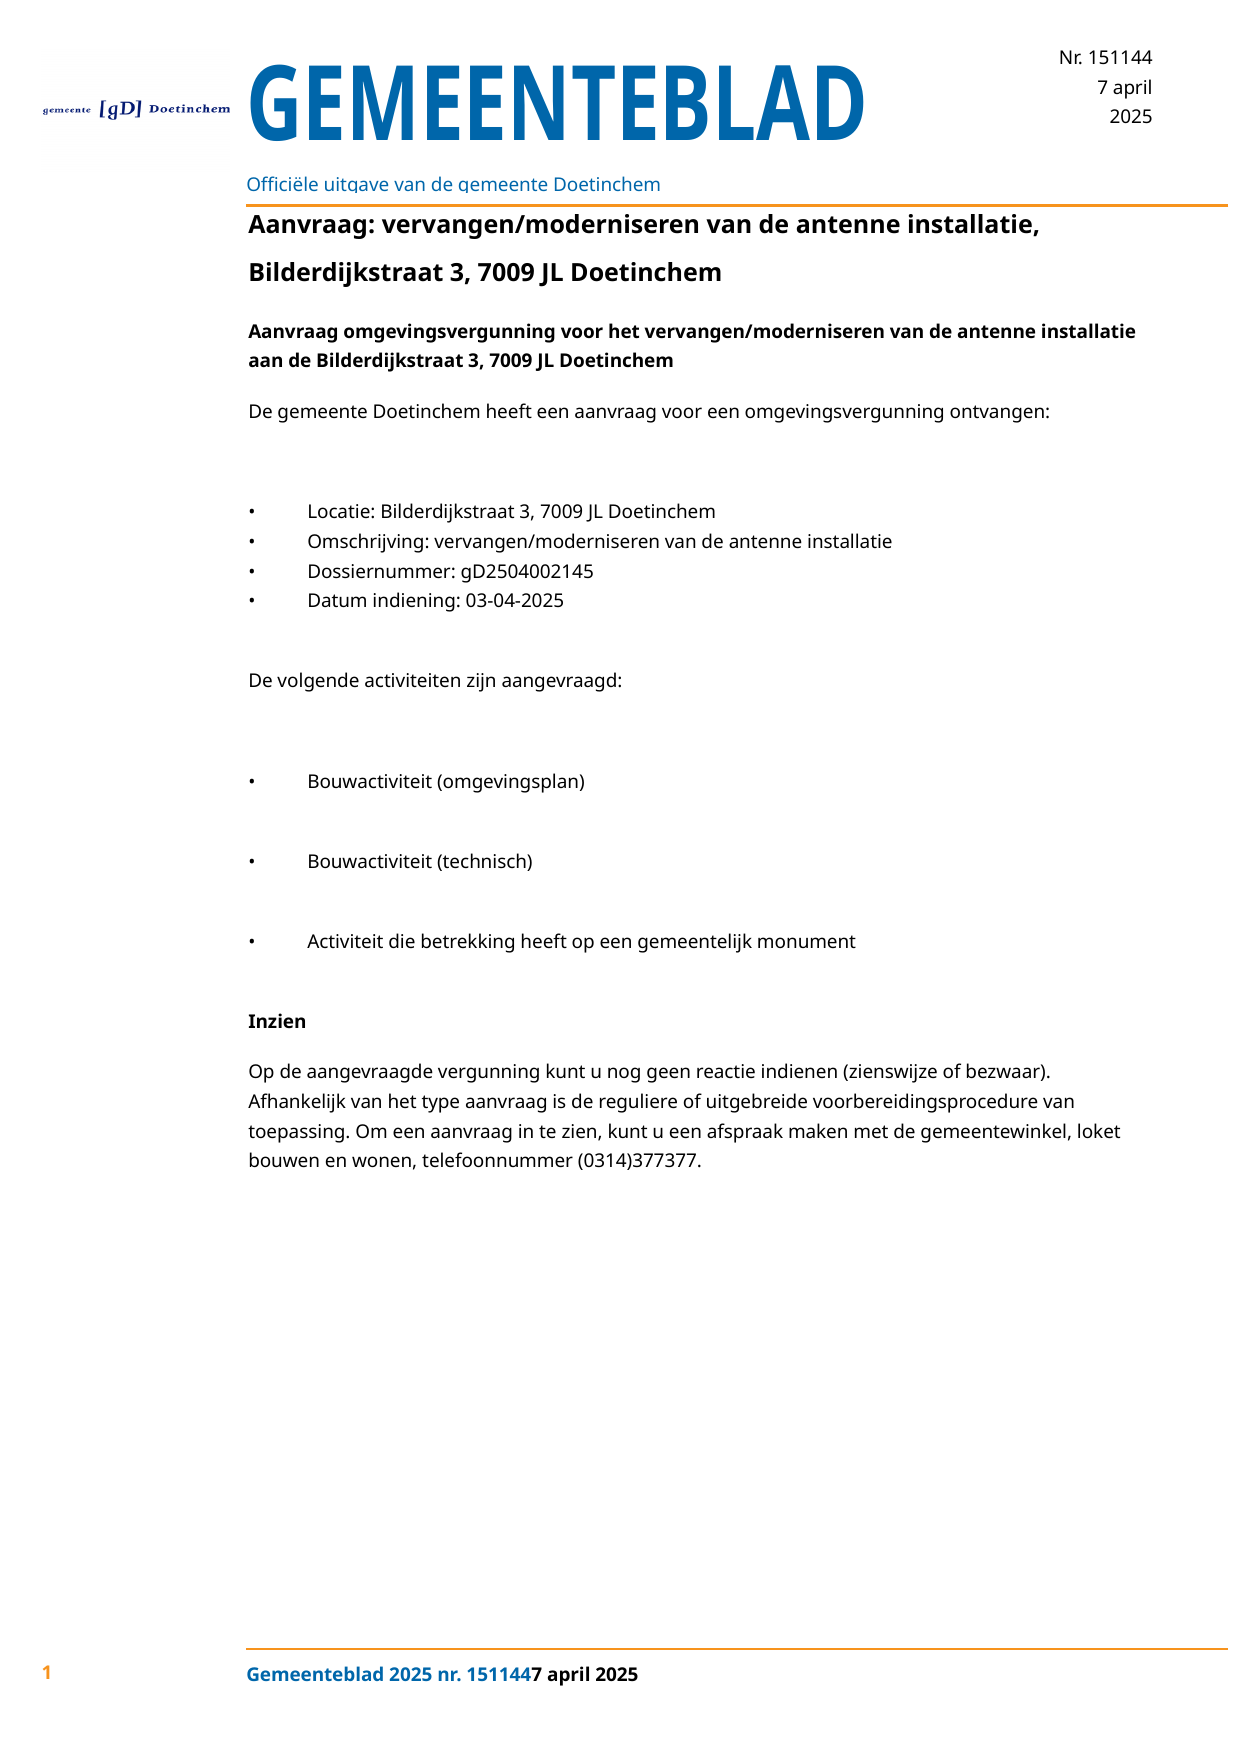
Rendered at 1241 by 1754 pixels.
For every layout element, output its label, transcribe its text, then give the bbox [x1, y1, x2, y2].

picture [41, 47, 231, 172]
text De gemeente Doetinchem heeft een aanvraag voor een omgevingsvergunning ontvangen: [248, 398, 1152, 424]
list Datum indiening: 03-04-2025 [248, 587, 1152, 613]
list Locatie: Bilderdijkstraat 3, 7009 JL Doetinchem [248, 499, 1152, 524]
list Dossiernummer: gD2504002145 [248, 558, 1152, 584]
text De volgende activiteiten zijn aangevraagd: [248, 667, 1152, 693]
list Bouwactiviteit (technisch) [248, 848, 1152, 874]
text Aanvraag omgevingsvergunning voor het vervangen/moderniseren van de antenne installatie aan de Bilderdijkstraat 3, 7009 JL Doetinchem [248, 318, 1152, 373]
list Activiteit die betrekking heeft op een gemeentelijk monument [248, 928, 1152, 954]
text Op de aangevraagde vergunning kunt u nog geen reactie indienen (zienswijze of bezwaar). Afhankelijk van het type aanvraag is de reguliere of uitgebreide voorbereidingsprocedure van toepassing. Om een aanvraag in te zien, kunt u een afspraak maken met de gemeentewinkel, loket bouwen en wonen, telefoonnummer (0314)377377. [248, 1059, 1152, 1173]
text Inzien [248, 1008, 1152, 1034]
list Omschrijving: vervangen/moderniseren van de antenne installatie [248, 528, 1152, 554]
list Bouwactiviteit (omgevingsplan) [248, 768, 1152, 794]
text Aanvraag: vervangen/moderniseren van de antenne installatie, Bilderdijkstraat 3, 7009 JL Doetinchem [248, 207, 1152, 288]
